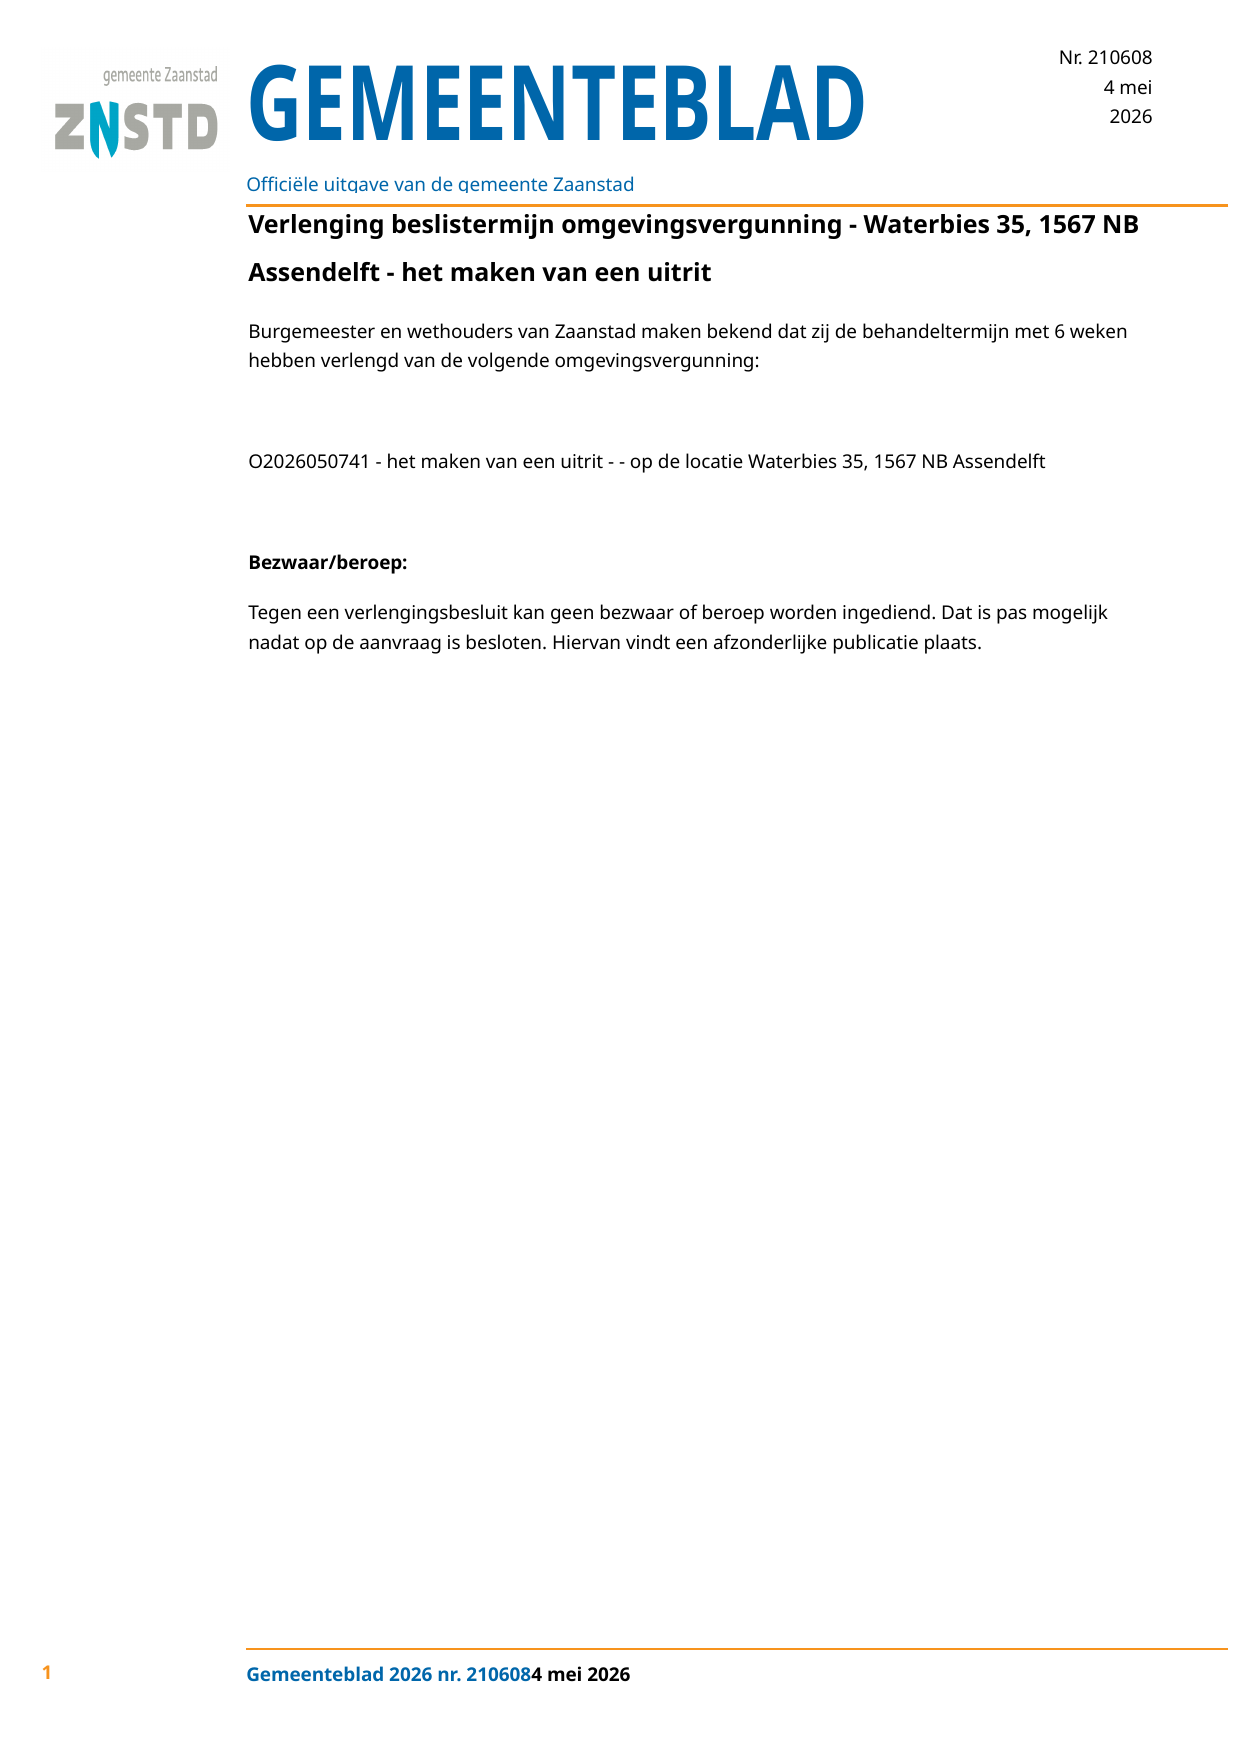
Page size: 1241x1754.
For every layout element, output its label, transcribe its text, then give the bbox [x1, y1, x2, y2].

text Bezwaar/beroep: [248, 549, 1152, 575]
picture [41, 47, 231, 172]
text Verlenging beslistermijn omgevingsvergunning - Waterbies 35, 1567 NB Assendelft - het maken van een uitrit [248, 207, 1152, 288]
text Tegen een verlengingsbesluit kan geen bezwaar of beroep worden ingediend. Dat is pas mogelijk nadat op de aanvraag is besloten. Hiervan vindt een afzonderlijke publicatie plaats. [248, 599, 1152, 655]
text Burgemeester en wethouders van Zaanstad maken bekend dat zij de behandeltermijn met 6 weken hebben verlengd van de volgende omgevingsvergunning: [248, 318, 1152, 373]
text O2026050741 - het maken van een uitrit - - op de locatie Waterbies 35, 1567 NB Assendelft [248, 448, 1152, 474]
